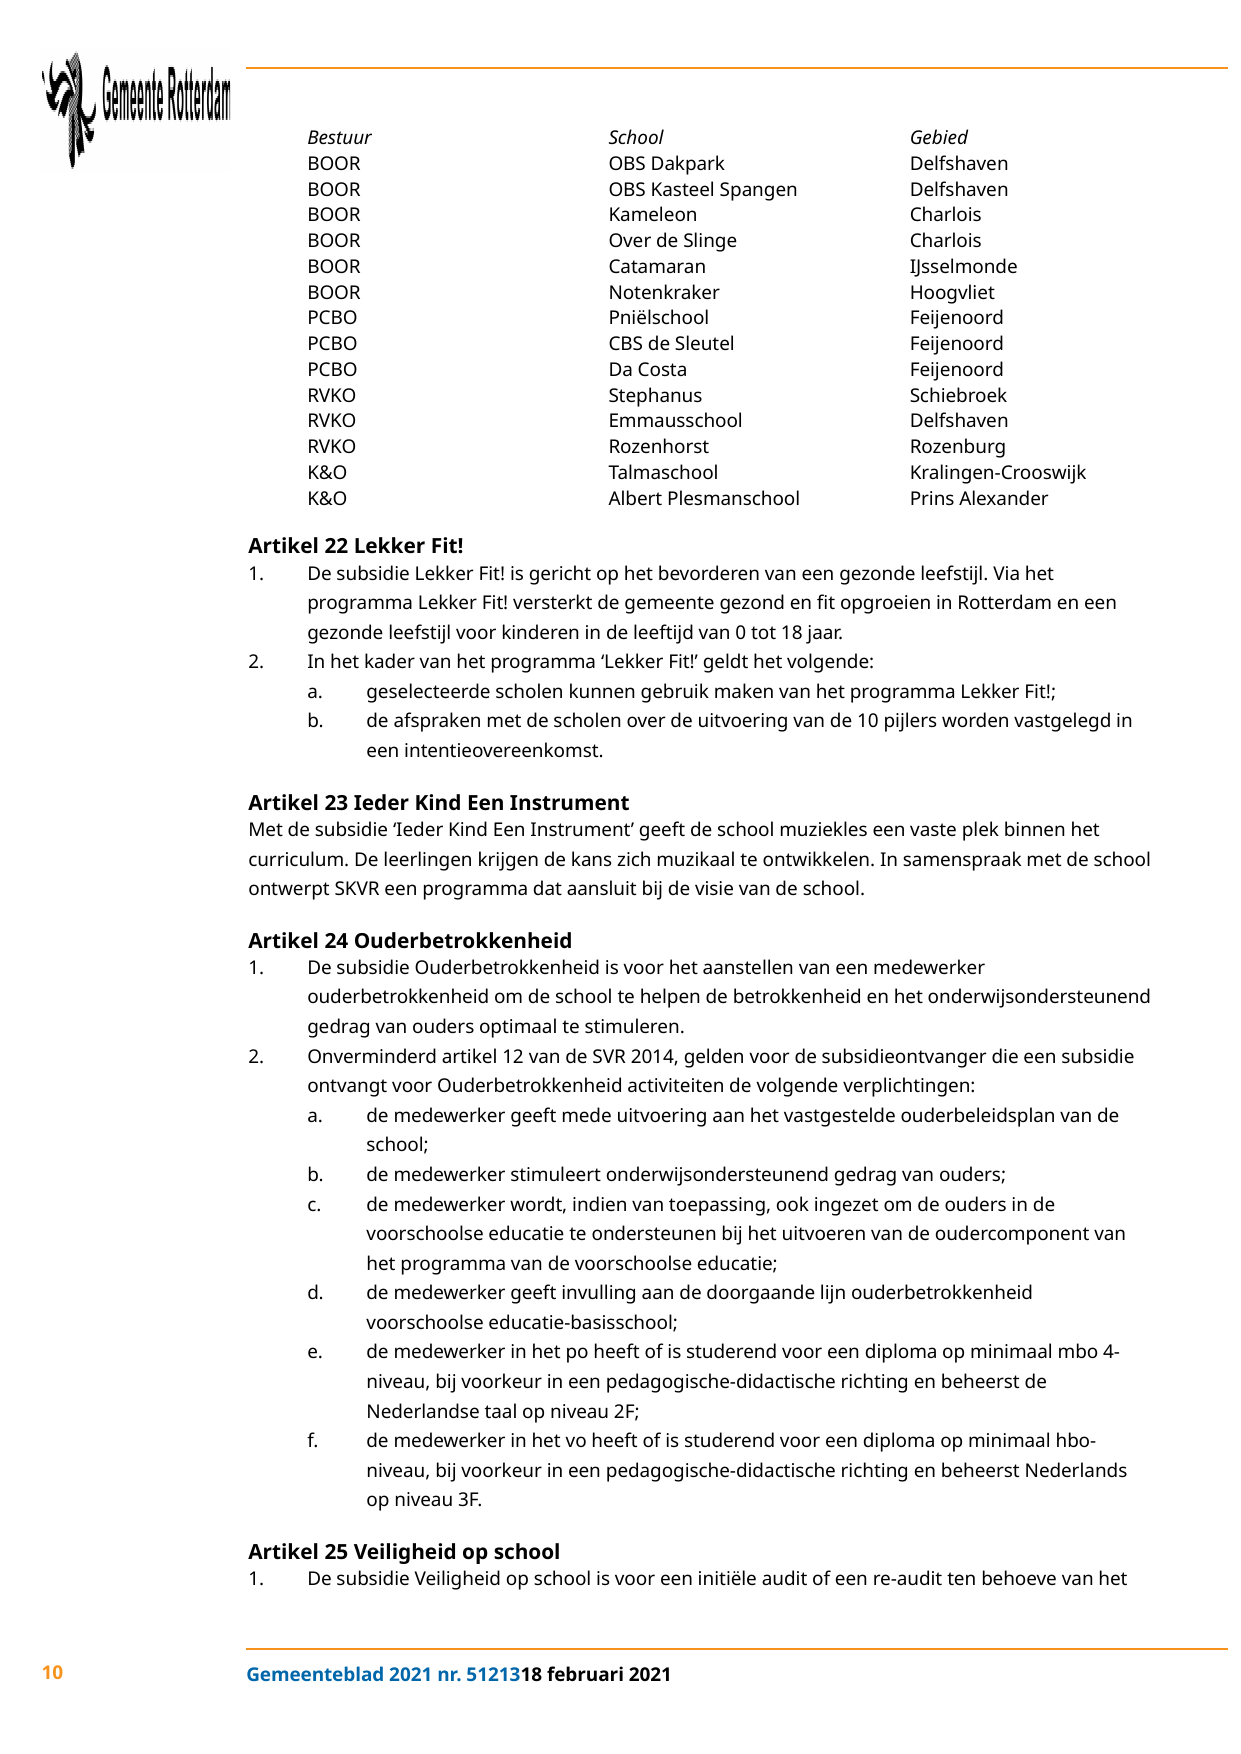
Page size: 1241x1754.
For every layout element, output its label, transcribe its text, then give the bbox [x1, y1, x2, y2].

list de medewerker in het po heeft of is studerend voor een diploma op minimaal mbo 4-niveau, bij voorkeur in een pedagogische-didactische richting en beheerst de Nederlandse taal op niveau 2F; [307, 1339, 1152, 1424]
list geselecteerde scholen kunnen gebruik maken van het programma Lekker Fit!; [307, 678, 1152, 704]
table_cell RVKO [307, 433, 608, 459]
table_cell Kralingen-Crooswijk [910, 459, 1211, 485]
table_cell Feijenoord [910, 356, 1211, 382]
table_cell CBS de Sleutel [608, 330, 909, 356]
table_cell Kameleon [608, 202, 909, 227]
table_cell BOOR [307, 228, 608, 253]
text Artikel 24 Ouderbetrokkenheid [248, 926, 1152, 954]
text Artikel 25 Veiligheid op school [248, 1537, 1152, 1566]
text Artikel 22 Lekker Fit! [248, 531, 1152, 560]
table_cell Schiebroek [910, 382, 1211, 407]
table_cell K&O [307, 485, 608, 510]
table_header Gebied [910, 125, 1211, 150]
table_cell OBS Dakpark [608, 150, 909, 176]
table_cell Over de Slinge [608, 228, 909, 253]
list de medewerker geeft invulling aan de doorgaande lijn ouderbetrokkenheid voorschoolse educatie-basisschool; [307, 1279, 1152, 1335]
table_cell Feijenoord [910, 330, 1211, 356]
table_header Bestuur [307, 125, 608, 150]
list Onverminderd artikel 12 van de SVR 2014, gelden voor de subsidieontvanger die een subsidie ontvangt voor Ouderbetrokkenheid activiteiten de volgende verplichtingen: [248, 1043, 1152, 1098]
table_cell IJsselmonde [910, 253, 1211, 279]
table_cell Pniëlschool [608, 305, 909, 330]
list de medewerker stimuleert onderwijsondersteunend gedrag van ouders; [307, 1161, 1152, 1187]
table_cell Albert Plesmanschool [608, 485, 909, 510]
table_cell Notenkraker [608, 279, 909, 304]
table_cell BOOR [307, 279, 608, 304]
list de medewerker wordt, indien van toepassing, ook ingezet om de ouders in de voorschoolse educatie te ondersteunen bij het uitvoeren van de oudercomponent van het programma van de voorschoolse educatie; [307, 1191, 1152, 1276]
table_cell Hoogvliet [910, 279, 1211, 304]
text Met de subsidie ‘Ieder Kind Een Instrument’ geeft de school muziekles een vaste plek binnen het curriculum. De leerlingen krijgen de kans zich muzikaal te ontwikkelen. In samenspraak met de school ontwerpt SKVR een programma dat aansluit bij de visie van de school. [248, 816, 1152, 901]
table_cell Feijenoord [910, 305, 1211, 330]
table_cell Emmausschool [608, 408, 909, 433]
table_cell BOOR [307, 253, 608, 279]
table_cell PCBO [307, 330, 608, 356]
table_cell Delfshaven [910, 150, 1211, 176]
table_cell K&O [307, 459, 608, 485]
table_cell Rozenhorst [608, 433, 909, 459]
picture [41, 47, 231, 172]
table_cell Prins Alexander [910, 485, 1211, 510]
table_cell Catamaran [608, 253, 909, 279]
table_cell PCBO [307, 305, 608, 330]
table_cell Delfshaven [910, 408, 1211, 433]
text Artikel 23 Ieder Kind Een Instrument [248, 788, 1152, 816]
table_cell Da Costa [608, 356, 909, 382]
table_cell Rozenburg [910, 433, 1211, 459]
table_header School [608, 125, 909, 150]
table_cell PCBO [307, 356, 608, 382]
table_cell Talmaschool [608, 459, 909, 485]
list De subsidie Lekker Fit! is gericht op het bevorderen van een gezonde leefstijl. Via het programma Lekker Fit! versterkt de gemeente gezond en fit opgroeien in Rotterdam en een gezonde leefstijl voor kinderen in de leeftijd van 0 tot 18 jaar. [248, 560, 1152, 645]
table_cell Charlois [910, 202, 1211, 227]
list de medewerker geeft mede uitvoering aan het vastgestelde ouderbeleidsplan van de school; [307, 1102, 1152, 1157]
list de afspraken met de scholen over de uitvoering van de 10 pijlers worden vastgelegd in een intentieovereenkomst. [307, 708, 1152, 763]
table_cell Charlois [910, 228, 1211, 253]
table_cell Stephanus [608, 382, 909, 407]
table_cell Delfshaven [910, 176, 1211, 202]
table_cell BOOR [307, 150, 608, 176]
list De subsidie Veiligheid op school is voor een initiële audit of een re-audit ten behoeve van het [248, 1566, 1152, 1591]
table_cell RVKO [307, 408, 608, 433]
table_cell RVKO [307, 382, 608, 407]
list De subsidie Ouderbetrokkenheid is voor het aanstellen van een medewerker ouderbetrokkenheid om de school te helpen de betrokkenheid en het onderwijsondersteunend gedrag van ouders optimaal te stimuleren. [248, 954, 1152, 1039]
list In het kader van het programma ‘Lekker Fit!’ geldt het volgende: [248, 648, 1152, 674]
table_cell OBS Kasteel Spangen [608, 176, 909, 202]
list de medewerker in het vo heeft of is studerend voor een diploma op minimaal hbo-niveau, bij voorkeur in een pedagogische-didactische richting en beheerst Nederlands op niveau 3F. [307, 1427, 1152, 1512]
table_cell BOOR [307, 176, 608, 202]
table_cell BOOR [307, 202, 608, 227]
